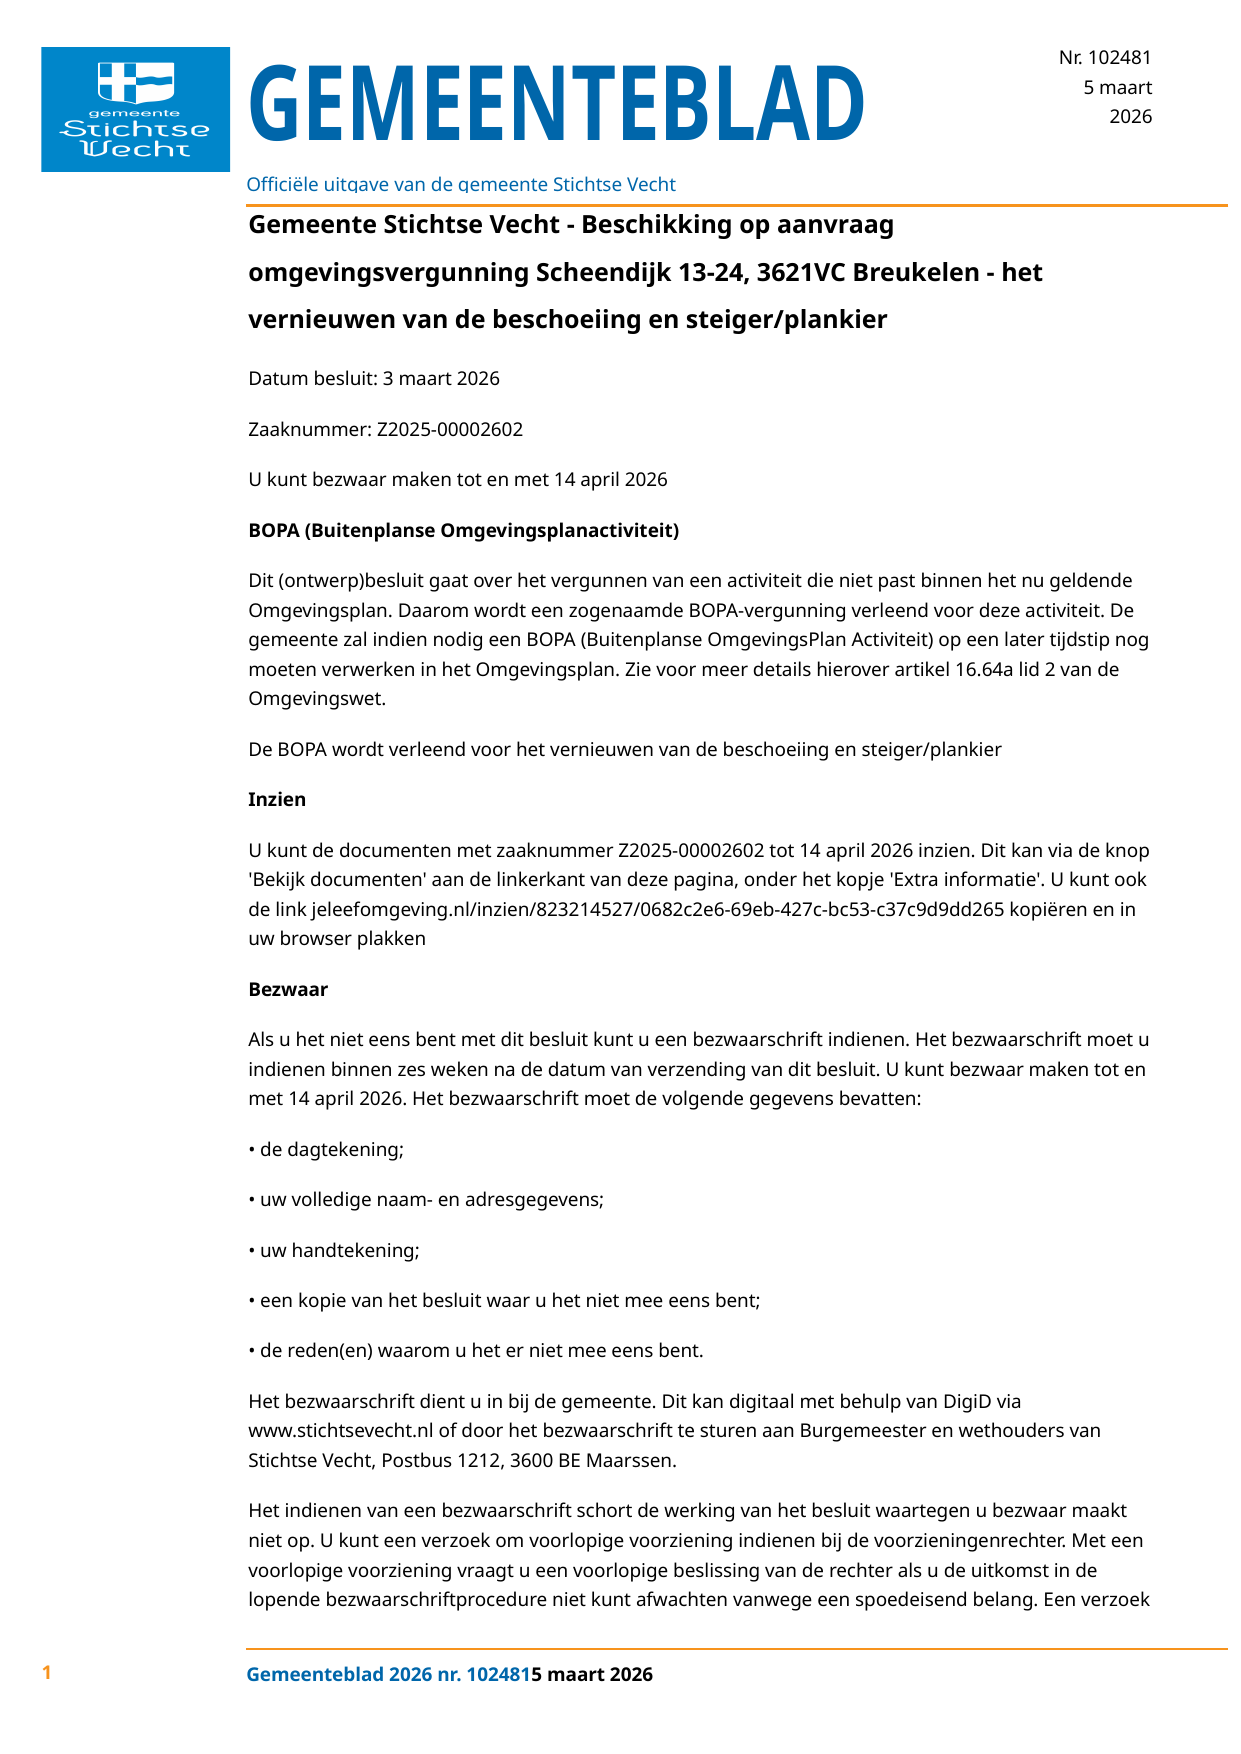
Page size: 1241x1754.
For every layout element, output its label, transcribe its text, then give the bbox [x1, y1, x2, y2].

text Inzien [248, 786, 1152, 812]
text U kunt de documenten met zaaknummer Z2025-00002602 tot 14 april 2026 inzien. Dit kan via de knop 'Bekijk documenten' aan de linkerkant van deze pagina, onder het kopje 'Extra informatie'. U kunt ook de link jeleefomgeving.nl/inzien/823214527/0682c2e6-69eb-427c-bc53-c37c9d9dd265 kopiëren en in uw browser plakken [248, 837, 1152, 951]
picture [99, 63, 135, 101]
text Het indienen van een bezwaarschrift schort de werking van het besluit waartegen u bezwaar maakt niet op. U kunt een verzoek om voorlopige voorziening indienen bij de voorzieningenrechter. Met een voorlopige voorziening vraagt u een voorlopige beslissing van de rechter als u de uitkomst in de lopende bezwaarschriftprocedure niet kunt afwachten vanwege een spoedeisend belang. Een verzoek [248, 1498, 1152, 1612]
text • uw handtekening; [248, 1237, 1152, 1262]
text BOPA (Buitenplanse Omgevingsplanactiviteit) [248, 517, 1152, 542]
text Bezwaar [248, 976, 1152, 1002]
text Gemeente Stichtse Vecht - Beschikking op aanvraag omgevingsvergunning Scheendijk 13-24, 3621VC Breukelen - het vernieuwen van de beschoeiing en steiger/plankier [248, 207, 1152, 336]
text U kunt bezwaar maken tot en met 14 april 2026 [248, 466, 1152, 492]
picture [137, 63, 174, 103]
text • uw volledige naam- en adresgegevens; [248, 1186, 1152, 1212]
text Datum besluit: 3 maart 2026 [248, 366, 1152, 391]
text Zaaknummer: Z2025-00002602 [248, 416, 1152, 442]
text De BOPA wordt verleend voor het vernieuwen van de beschoeiing en steiger/plankier [248, 736, 1152, 762]
text Dit (ontwerp)besluit gaat over het vergunnen van een activiteit die niet past binnen het nu geldende Omgevingsplan. Daarom wordt een zogenaamde BOPA-vergunning verleend voor deze activiteit. De gemeente zal indien nodig een BOPA (Buitenplanse OmgevingsPlan Activiteit) op een later tijdstip nog moeten verwerken in het Omgevingsplan. Zie voor meer details hierover artikel 16.64a lid 2 van de Omgevingswet. [248, 567, 1152, 711]
text • de reden(en) waarom u het er niet mee eens bent. [248, 1338, 1152, 1363]
text Het bezwaarschrift dient u in bij de gemeente. Dit kan digitaal met behulp van DigiD via www.stichtsevecht.nl of door het bezwaarschrift te sturen aan Burgemeester en wethouders van Stichtse Vecht, Postbus 1212, 3600 BE Maarssen. [248, 1388, 1152, 1473]
text • de dagtekening; [248, 1136, 1152, 1162]
text Als u het niet eens bent met dit besluit kunt u een bezwaarschrift indienen. Het bezwaarschrift moet u indienen binnen zes weken na de datum van verzending van dit besluit. U kunt bezwaar maken tot en met 14 april 2026. Het bezwaarschrift moet de volgende gegevens bevatten: [248, 1026, 1152, 1111]
text • een kopie van het besluit waar u het niet mee eens bent; [248, 1287, 1152, 1313]
